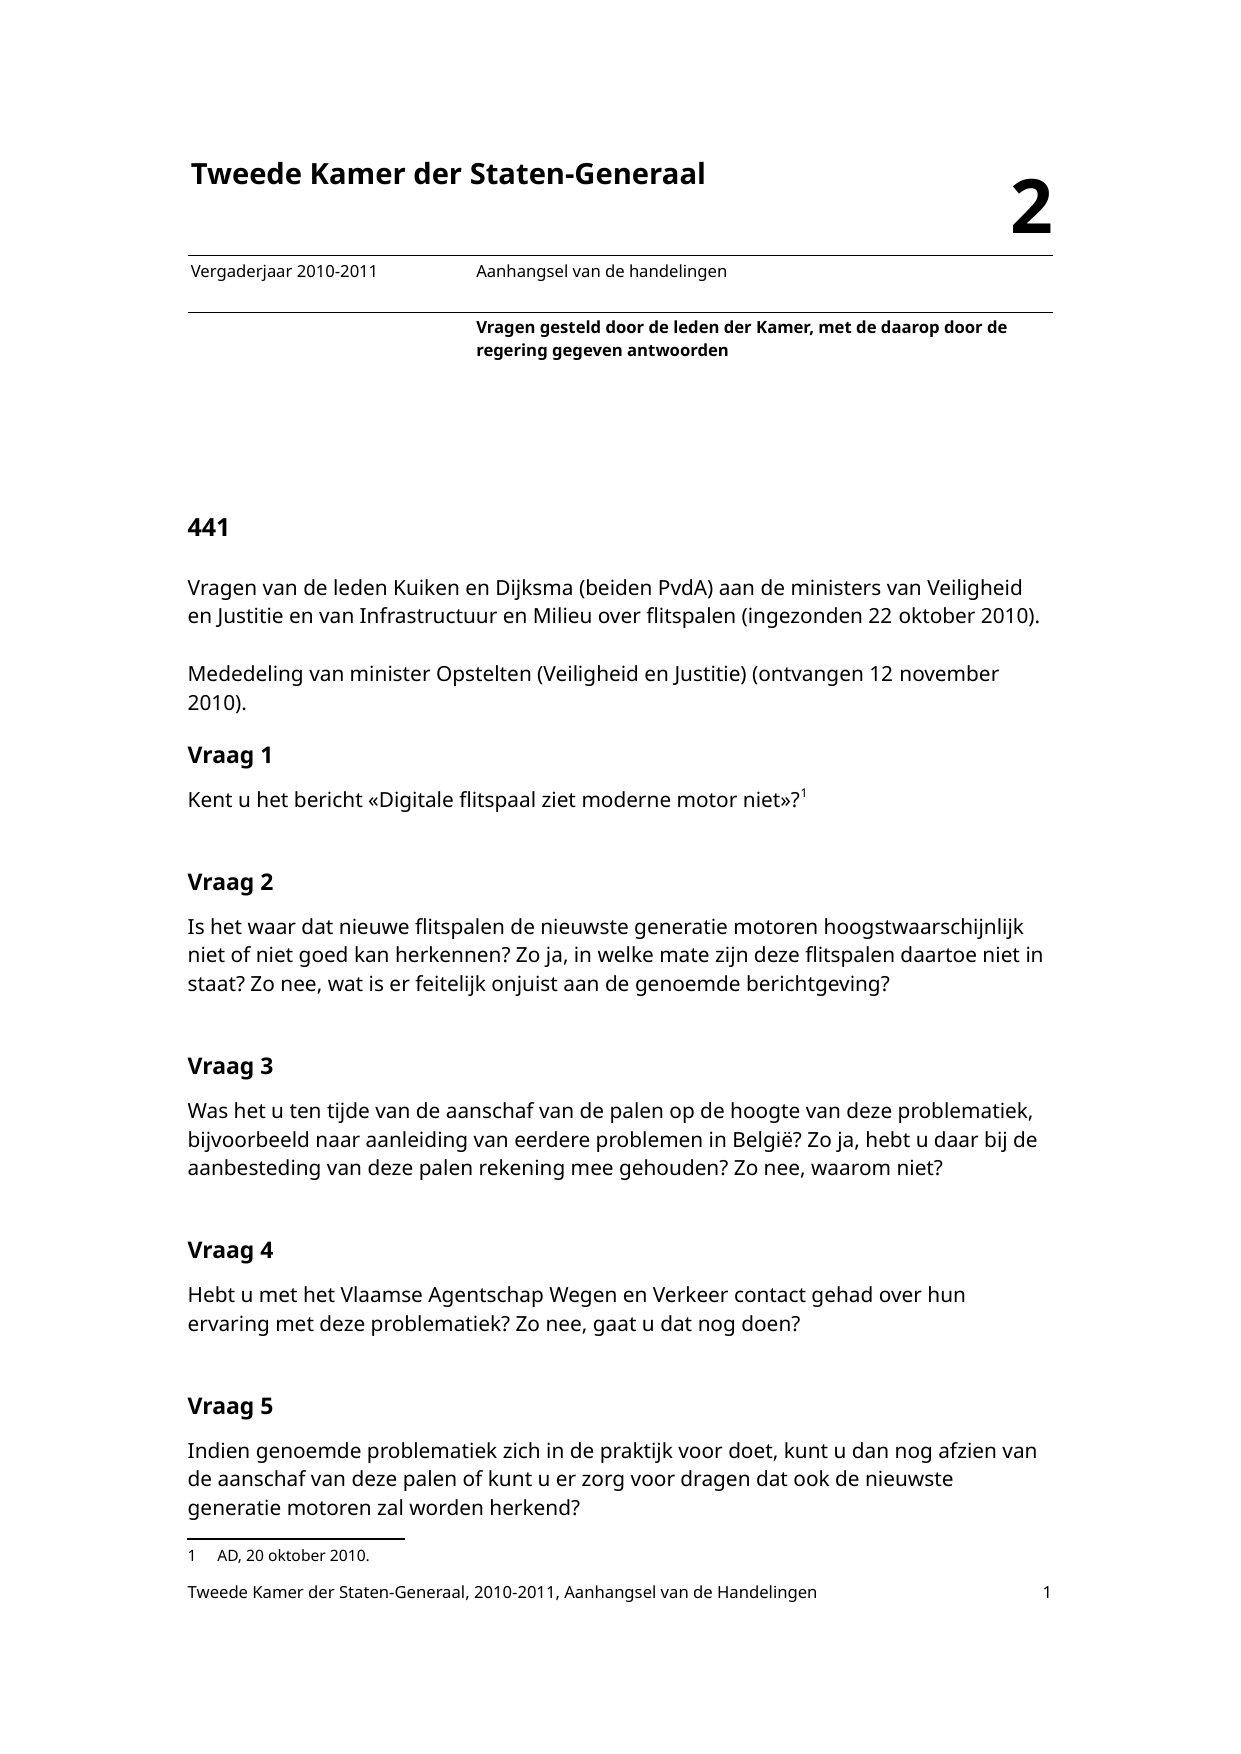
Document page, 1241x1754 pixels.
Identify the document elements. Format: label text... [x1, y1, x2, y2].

table_cell Vergaderjaar 2010-2011 [188, 256, 473, 312]
text Mededeling van minister Opstelten (Veiligheid en Justitie) (ontvangen 12 november 2010). [187, 659, 1053, 716]
text Hebt u met het Vlaamse Agentschap Wegen en Verkeer contact gehad over hun ervaring met deze problematiek? Zo nee, gaat u dat nog doen? [187, 1280, 1053, 1337]
table_header Tweede Kamer der Staten-Generaal [188, 150, 879, 255]
table_header 2 [880, 150, 1053, 255]
text Is het waar dat nieuwe flitspalen de nieuwste generatie motoren hoogstwaarschijnlijk niet of niet goed kan herkennen? Zo ja, in welke mate zijn deze flitspalen daartoe niet in staat? Zo nee, wat is er feitelijk onjuist aan de genoemde berichtgeving? [187, 912, 1053, 997]
subtitle Vraag 2 [187, 866, 1053, 897]
table_cell Vragen gesteld door de leden der Kamer, met de daarop door de regering gegeven antwoorden [473, 313, 1053, 361]
text Indien genoemde problematiek zich in de praktijk voor doet, kunt u dan nog afzien van de aanschaf van deze palen of kunt u er zorg voor dragen dat ook de nieuwste generatie motoren zal worden herkend? [187, 1436, 1053, 1521]
subtitle Vraag 1 [187, 739, 1053, 770]
text Kent u het bericht «Digitale flitspaal ziet moderne motor niet»? [187, 785, 1053, 813]
subtitle Vraag 3 [187, 1050, 1053, 1081]
text AD, 20 oktober 2010. [187, 1538, 1053, 1566]
table_cell [188, 313, 473, 361]
subtitle Vraag 5 [187, 1390, 1053, 1421]
text Vragen van de leden Kuiken en Dijksma (beiden PvdA) aan de ministers van Veiligheid en Justitie en van Infrastructuur en Milieu over flitspalen (ingezonden 22 oktober 2010). [187, 573, 1053, 630]
text Was het u ten tijde van de aanschaf van de palen op de hoogte van deze problematiek, bijvoorbeeld naar aanleiding van eerdere problemen in België? Zo ja, hebt u daar bij de aanbesteding van deze palen rekening mee gehouden? Zo nee, waarom niet? [187, 1096, 1053, 1182]
text 441 [187, 509, 1053, 543]
subtitle Vraag 4 [187, 1234, 1053, 1265]
table_cell Aanhangsel van de handelingen [473, 256, 1053, 312]
